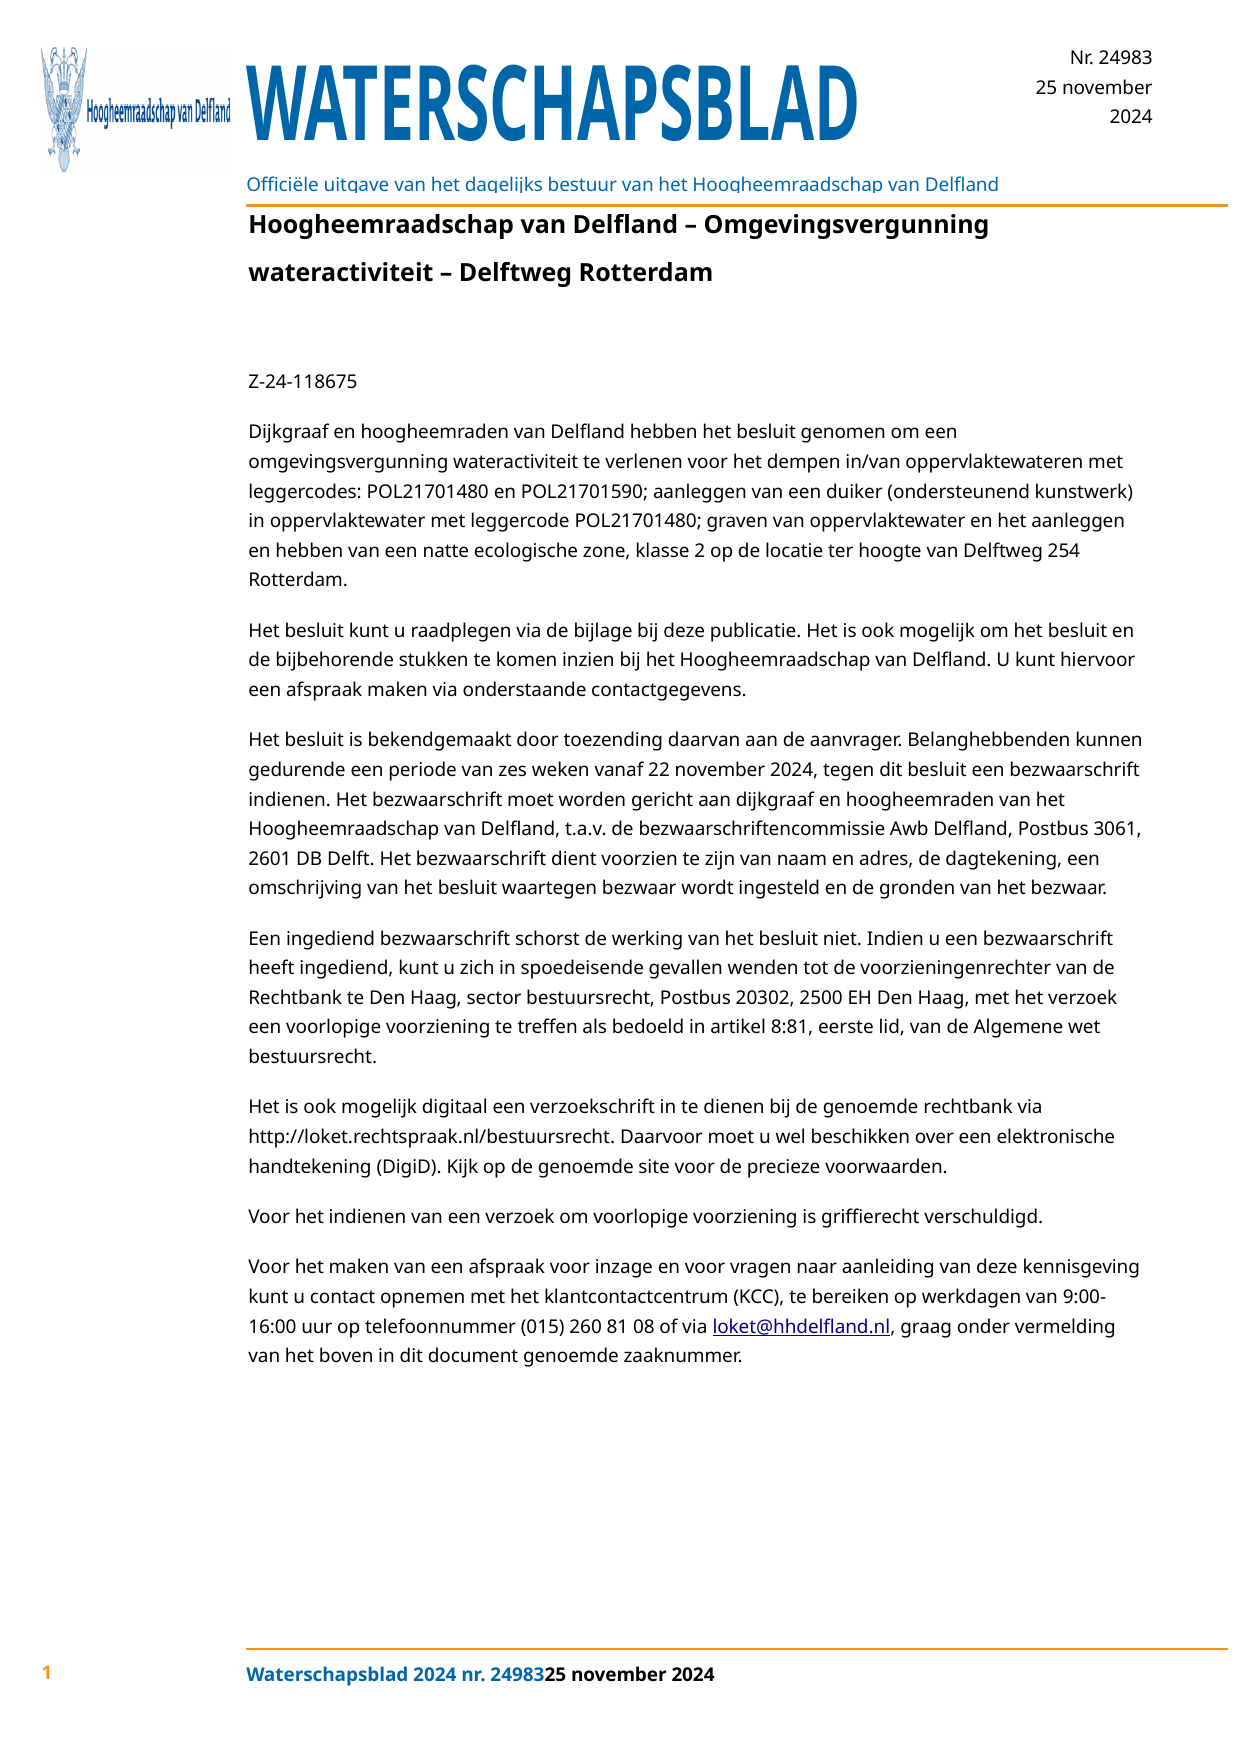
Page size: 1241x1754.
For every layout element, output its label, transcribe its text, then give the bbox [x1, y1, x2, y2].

text Hoogheemraadschap van Delfland – Omgevingsvergunning wateractiviteit – Delftweg Rotterdam [248, 207, 1152, 288]
text Dijkgraaf en hoogheemraden van Delfland hebben het besluit genomen om een omgevingsvergunning wateractiviteit te verlenen voor het dempen in/van oppervlaktewateren met leggercodes: POL21701480 en POL21701590; aanleggen van een duiker (ondersteunend kunstwerk) in oppervlaktewater met leggercode POL21701480; graven van oppervlaktewater en het aanleggen en hebben van een natte ecologische zone, klasse 2 op de locatie ter hoogte van Delftweg 254 Rotterdam. [248, 419, 1152, 592]
text Een ingediend bezwaarschrift schorst de werking van het besluit niet. Indien u een bezwaarschrift heeft ingediend, kunt u zich in spoedeisende gevallen wenden tot de voorzieningenrechter van de Rechtbank te Den Haag, sector bestuursrecht, Postbus 20302, 2500 EH Den Haag, met het verzoek een voorlopige voorziening te treffen als bedoeld in artikel 8:81, eerste lid, van de Algemene wet bestuursrecht. [248, 925, 1152, 1069]
text Voor het indienen van een verzoek om voorlopige voorziening is griffierecht verschuldigd. [248, 1203, 1152, 1229]
text Het besluit kunt u raadplegen via de bijlage bij deze publicatie. Het is ook mogelijk om het besluit en de bijbehorende stukken te komen inzien bij het Hoogheemraadschap van Delfland. U kunt hiervoor een afspraak maken via onderstaande contactgegevens. [248, 617, 1152, 702]
text Het is ook mogelijk digitaal een verzoekschrift in te dienen bij de genoemde rechtbank via http://loket.rechtspraak.nl/bestuursrecht. Daarvoor moet u wel beschikken over een elektronische handtekening (DigiD). Kijk op de genoemde site voor de precieze voorwaarden. [248, 1094, 1152, 1179]
picture [41, 47, 231, 172]
text Z-24-118675 [248, 368, 1152, 394]
text Het besluit is bekendgemaakt door toezending daarvan aan de aanvrager. Belanghebbenden kunnen gedurende een periode van zes weken vanaf 22 november 2024, tegen dit besluit een bezwaarschrift indienen. Het bezwaarschrift moet worden gericht aan dijkgraaf en hoogheemraden van het Hoogheemraadschap van Delfland, t.a.v. de bezwaarschriftencommissie Awb Delfland, Postbus 3061, 2601 DB Delft. Het bezwaarschrift dient voorzien te zijn van naam en adres, de dagtekening, een omschrijving van het besluit waartegen bezwaar wordt ingesteld en de gronden van het bezwaar. [248, 727, 1152, 900]
text Voor het maken van een afspraak voor inzage en voor vragen naar aanleiding van deze kennisgeving kunt u contact opnemen met het klantcontactcentrum (KCC), te bereiken op werkdagen van 9:00-16:00 uur op telefoonnummer (015) 260 81 08 of via loket@hhdelfland.nl, graag onder vermelding van het boven in dit document genoemde zaaknummer. [248, 1254, 1152, 1368]
